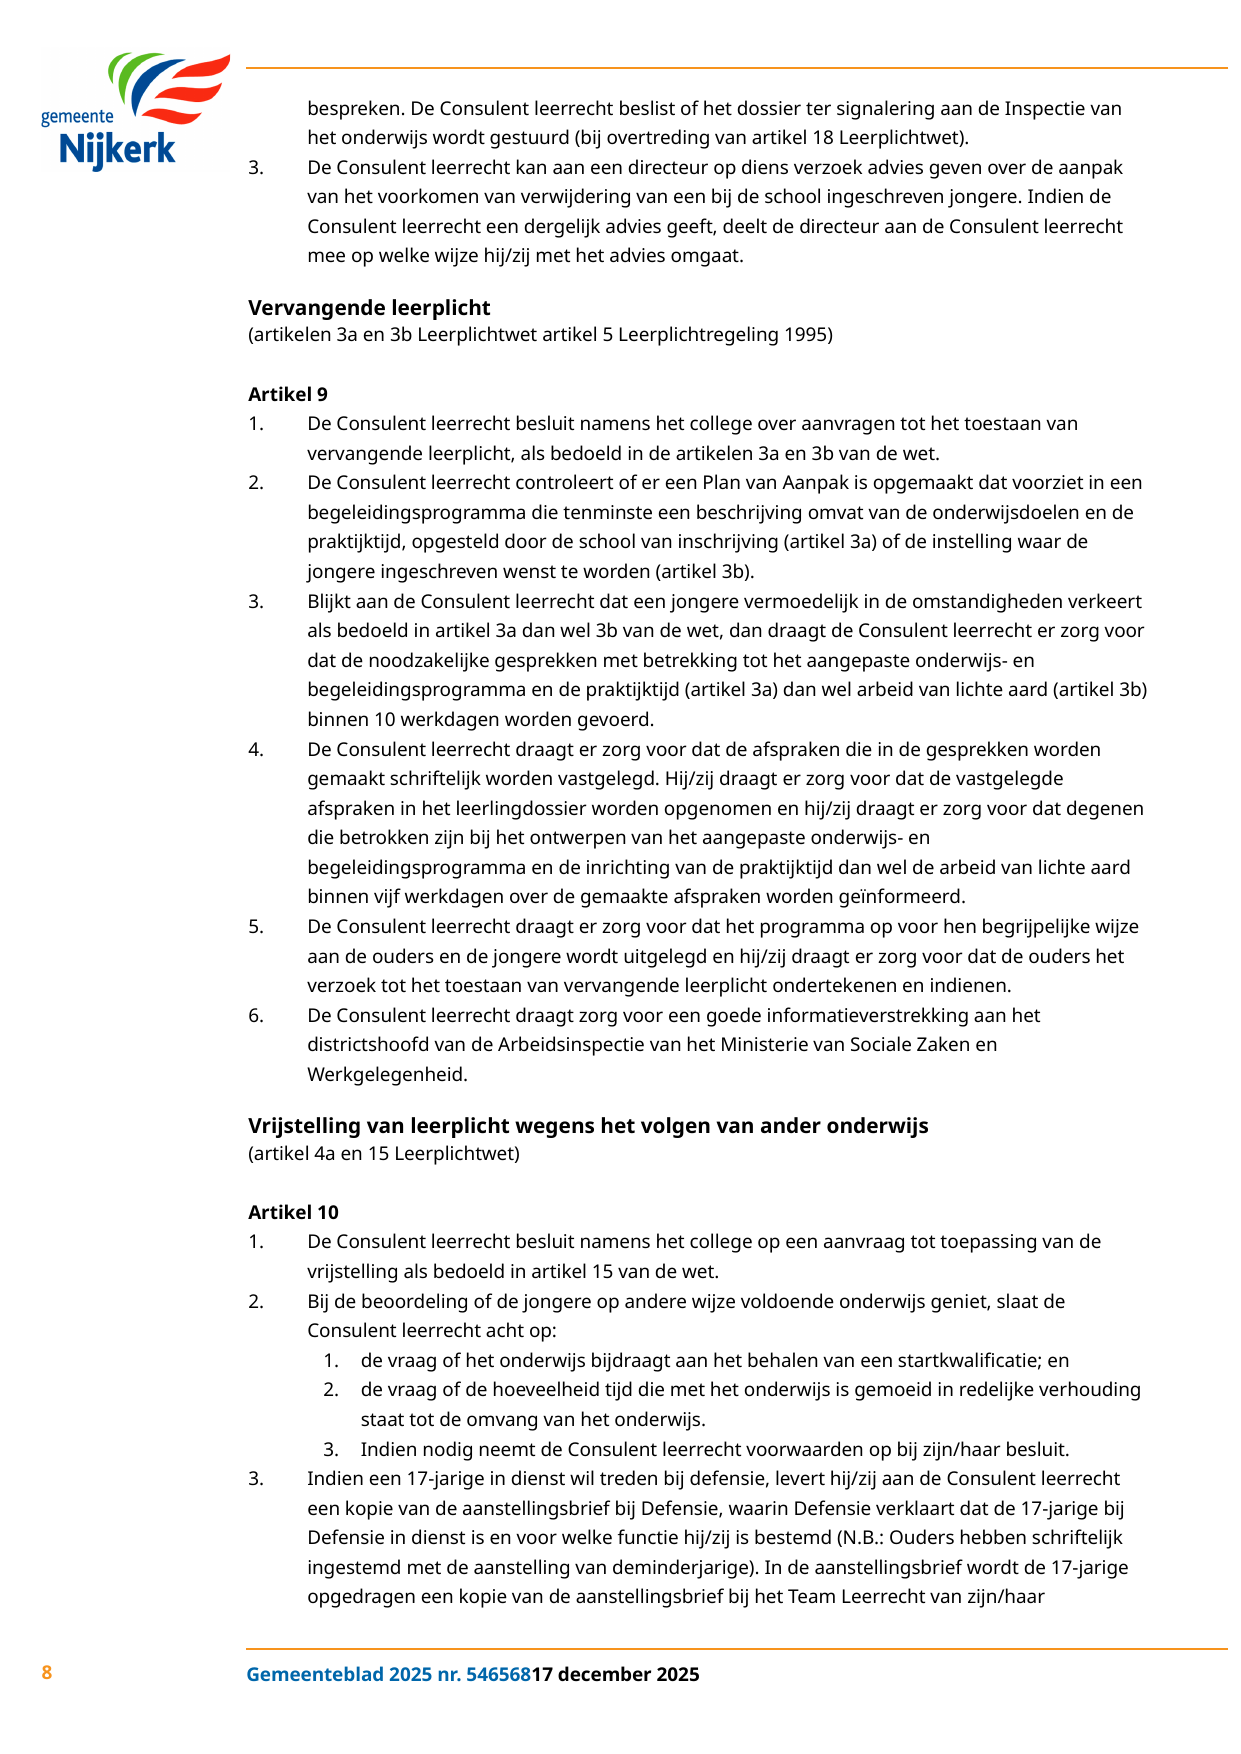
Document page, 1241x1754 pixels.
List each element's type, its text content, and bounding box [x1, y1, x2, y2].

list De Consulent leerrecht draagt er zorg voor dat de afspraken die in de gesprekken worden gemaakt schriftelijk worden vastgelegd. Hij/zij draagt er zorg voor dat de vastgelegde afspraken in het leerlingdossier worden opgenomen en hij/zij draagt er zorg voor dat degenen die betrokken zijn bij het ontwerpen van het aangepaste onderwijs- en begeleidingsprogramma en de inrichting van de praktijktijd dan wel de arbeid van lichte aard binnen vijf werkdagen over de gemaakte afspraken worden geïnformeerd. [248, 736, 1152, 909]
text Vervangende leerplicht [248, 293, 1152, 322]
list Indien een 17-jarige in dienst wil treden bij defensie, levert hij/zij aan de Consulent leerrecht een kopie van de aanstellingsbrief bij Defensie, waarin Defensie verklaart dat de 17-jarige bij Defensie in dienst is en voor welke functie hij/zij is bestemd (N.B.: Ouders hebben schriftelijk ingestemd met de aanstelling van deminderjarige). In de aanstellingsbrief wordt de 17-jarige opgedragen een kopie van de aanstellingsbrief bij het Team Leerrecht van zijn/haar [248, 1465, 1152, 1609]
list bespreken. De Consulent leerrecht beslist of het dossier ter signalering aan de Inspectie van het onderwijs wordt gestuurd (bij overtreding van artikel 18 Leerplichtwet). [248, 95, 1152, 150]
text (artikelen 3a en 3b Leerplichtwet artikel 5 Leerplichtregeling 1995) [248, 322, 1152, 347]
list De Consulent leerrecht besluit namens het college op een aanvraag tot toepassing van de vrijstelling als bedoeld in artikel 15 van de wet. [248, 1229, 1152, 1284]
list de vraag of het onderwijs bijdraagt aan het behalen van een startkwalificatie; en [323, 1347, 1152, 1373]
text Artikel 9 [248, 381, 1152, 406]
list Bij de beoordeling of de jongere op andere wijze voldoende onderwijs geniet, slaat de Consulent leerrecht acht op: [248, 1288, 1152, 1343]
list De Consulent leerrecht controleert of er een Plan van Aanpak is opgemaakt dat voorziet in een begeleidingsprogramma die tenminste een beschrijving omvat van de onderwijsdoelen en de praktijktijd, opgesteld door de school van inschrijving (artikel 3a) of de instelling waar de jongere ingeschreven wenst te worden (artikel 3b). [248, 469, 1152, 584]
list De Consulent leerrecht draagt er zorg voor dat het programma op voor hen begrijpelijke wijze aan de ouders en de jongere wordt uitgelegd en hij/zij draagt er zorg voor dat de ouders het verzoek tot het toestaan van vervangende leerplicht ondertekenen en indienen. [248, 913, 1152, 998]
list De Consulent leerrecht kan aan een directeur op diens verzoek advies geven over de aanpak van het voorkomen van verwijdering van een bij de school ingeschreven jongere. Indien de Consulent leerrecht een dergelijk advies geeft, deelt de directeur aan de Consulent leerrecht mee op welke wijze hij/zij met het advies omgaat. [248, 154, 1152, 268]
text Artikel 10 [248, 1199, 1152, 1225]
text (artikel 4a en 15 Leerplichtwet) [248, 1140, 1152, 1166]
list De Consulent leerrecht besluit namens het college over aanvragen tot het toestaan van vervangende leerplicht, als bedoeld in de artikelen 3a en 3b van de wet. [248, 410, 1152, 466]
list de vraag of de hoeveelheid tijd die met het onderwijs is gemoeid in redelijke verhouding staat tot de omvang van het onderwijs. [323, 1377, 1152, 1432]
list Indien nodig neemt de Consulent leerrecht voorwaarden op bij zijn/haar besluit. [323, 1436, 1152, 1462]
picture [41, 47, 231, 172]
list De Consulent leerrecht draagt zorg voor een goede informatieverstrekking aan het districtshoofd van de Arbeidsinspectie van het Ministerie van Sociale Zaken en Werkgelegenheid. [248, 1002, 1152, 1087]
list Blijkt aan de Consulent leerrecht dat een jongere vermoedelijk in de omstandigheden verkeert als bedoeld in artikel 3a dan wel 3b van de wet, dan draagt de Consulent leerrecht er zorg voor dat de noodzakelijke gesprekken met betrekking tot het aangepaste onderwijs- en begeleidingsprogramma en de praktijktijd (artikel 3a) dan wel arbeid van lichte aard (artikel 3b) binnen 10 werkdagen worden gevoerd. [248, 588, 1152, 732]
text Vrijstelling van leerplicht wegens het volgen van ander onderwijs [248, 1112, 1152, 1140]
